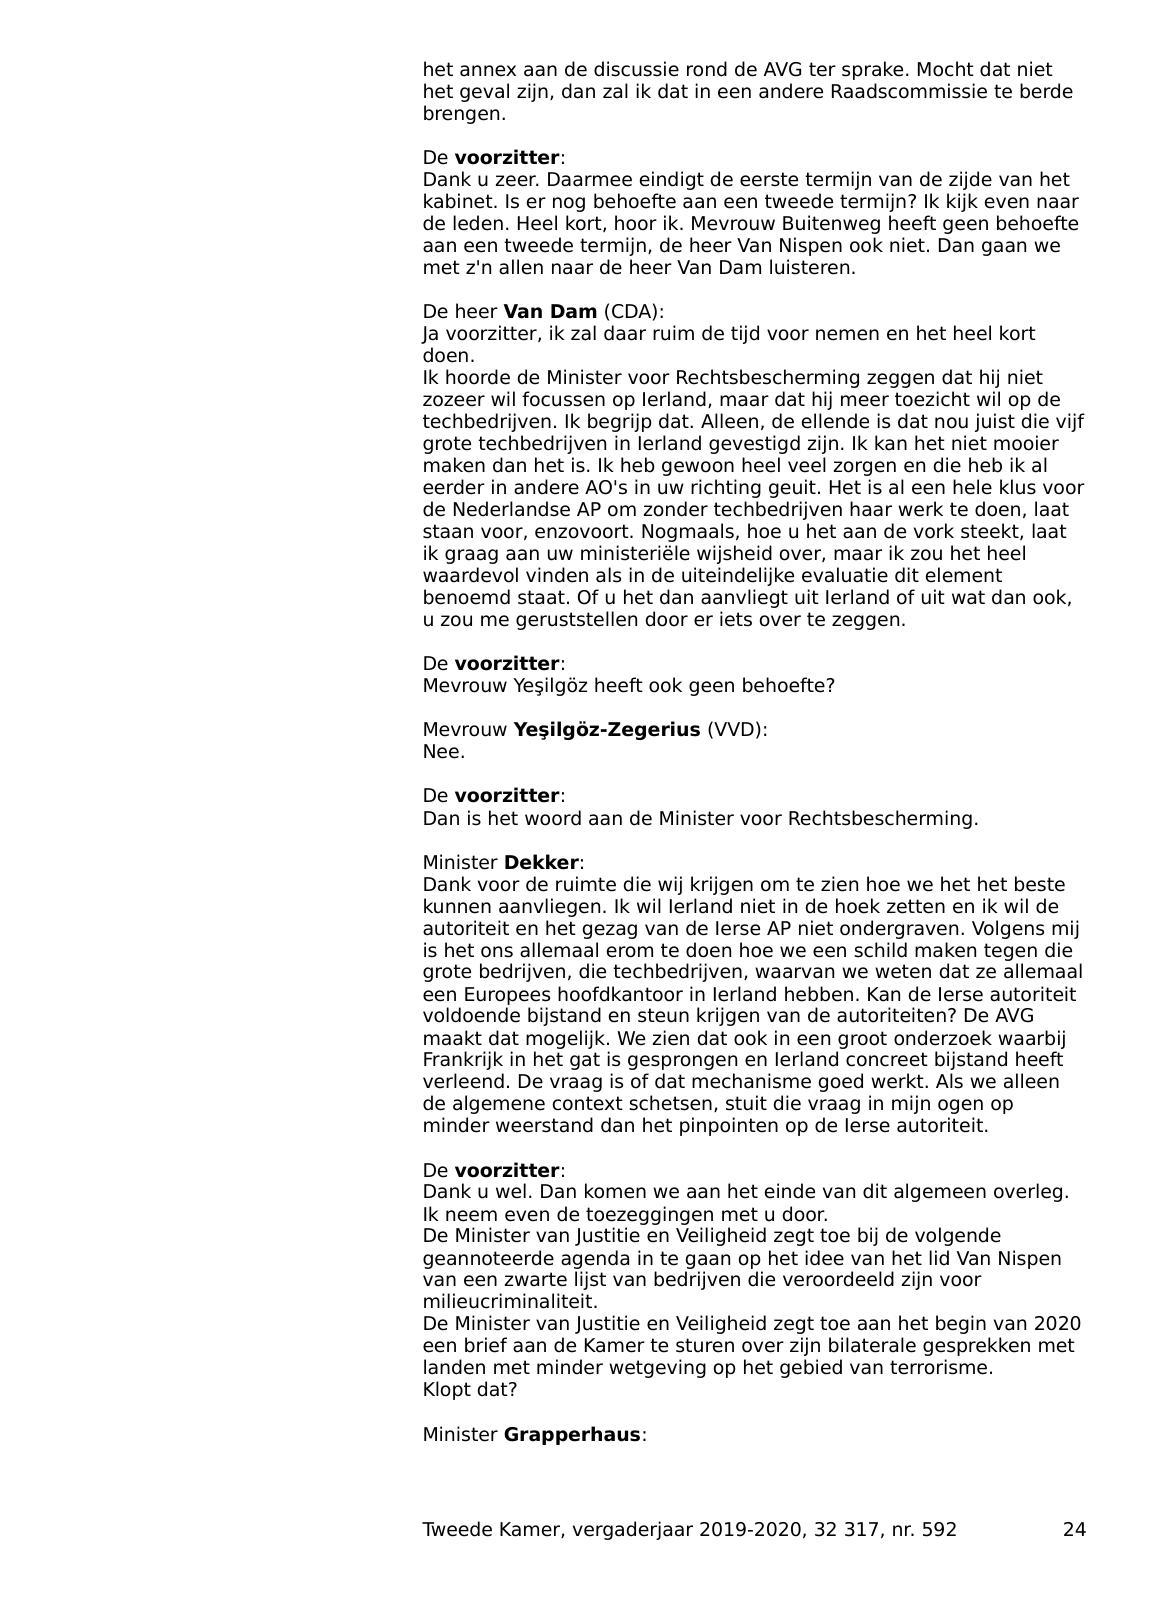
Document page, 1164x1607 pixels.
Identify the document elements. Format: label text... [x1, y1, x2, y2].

text Ik hoorde de Minister voor Rechtsbescherming zeggen dat hij niet zozeer wil focussen op Ierland, maar dat hij meer toezicht wil op de techbedrijven. Ik begrijp dat. Alleen, de ellende is dat nou juist die vijf grote techbedrijven in Ierland gevestigd zijn. Ik kan het niet mooier maken dan het is. Ik heb gewoon heel veel zorgen en die heb ik al eerder in andere AO's in uw richting geuit. Het is al een hele klus voor de Nederlandse AP om zonder techbedrijven haar werk te doen, laat staan voor, enzovoort. Nogmaals, hoe u het aan de vork steekt, laat ik graag aan uw ministeriële wijsheid over, maar ik zou het heel waardevol vinden als in de uiteindelijke evaluatie dit element benoemd staat. Of u het dan aanvliegt uit Ierland of uit wat dan ook, u zou me geruststellen door er iets over te zeggen. [422, 367, 1087, 631]
text Dan is het woord aan de Minister voor Rechtsbescherming. [422, 807, 1087, 829]
text het annex aan de discussie rond de AVG ter sprake. Mocht dat niet het geval zijn, dan zal ik dat in een andere Raadscommissie te berde brengen. [422, 59, 1087, 125]
text Nee. [422, 741, 1087, 763]
text De heer Van Dam (CDA): [422, 301, 1087, 323]
text Minister Grapperhaus: [422, 1423, 1087, 1445]
text Dank voor de ruimte die wij krijgen om te zien hoe we het het beste kunnen aanvliegen. Ik wil Ierland niet in de hoek zetten en ik wil de autoriteit en het gezag van de Ierse AP niet ondergraven. Volgens mij is het ons allemaal erom te doen hoe we een schild maken tegen die grote bedrijven, die techbedrijven, waarvan we weten dat ze allemaal een Europees hoofdkantoor in Ierland hebben. Kan de Ierse autoriteit voldoende bijstand en steun krijgen van de autoriteiten? De AVG maakt dat mogelijk. We zien dat ook in een groot onderzoek waarbij Frankrijk in het gat is gesprongen en Ierland concreet bijstand heeft verleend. De vraag is of dat mechanisme goed werkt. Als we alleen de algemene context schetsen, stuit die vraag in mijn ogen op minder weerstand dan het pinpointen op de Ierse autoriteit. [422, 873, 1087, 1137]
text De voorzitter: [422, 1159, 1087, 1181]
text Klopt dat? [422, 1379, 1087, 1401]
text Dank u wel. Dan komen we aan het einde van dit algemeen overleg. Ik neem even de toezeggingen met u door. [422, 1181, 1087, 1225]
text Mevrouw Yeşilgöz-Zegerius (VVD): [422, 719, 1087, 741]
text De Minister van Justitie en Veiligheid zegt toe bij de volgende geannoteerde agenda in te gaan op het idee van het lid Van Nispen van een zwarte lijst van bedrijven die veroordeeld zijn voor milieucriminaliteit. [422, 1225, 1087, 1313]
text Mevrouw Yeşilgöz heeft ook geen behoefte? [422, 675, 1087, 697]
text De voorzitter: [422, 653, 1087, 675]
text Minister Dekker: [422, 852, 1087, 873]
text Ja voorzitter, ik zal daar ruim de tijd voor nemen en het heel kort doen. [422, 323, 1087, 367]
text Dank u zeer. Daarmee eindigt de eerste termijn van de zijde van het kabinet. Is er nog behoefte aan een tweede termijn? Ik kijk even naar de leden. Heel kort, hoor ik. Mevrouw Buitenweg heeft geen behoefte aan een tweede termijn, de heer Van Nispen ook niet. Dan gaan we met z'n allen naar de heer Van Dam luisteren. [422, 169, 1087, 279]
text De voorzitter: [422, 785, 1087, 807]
text De voorzitter: [422, 147, 1087, 169]
text De Minister van Justitie en Veiligheid zegt toe aan het begin van 2020 een brief aan de Kamer te sturen over zijn bilaterale gesprekken met landen met minder wetgeving op het gebied van terrorisme. [422, 1313, 1087, 1379]
